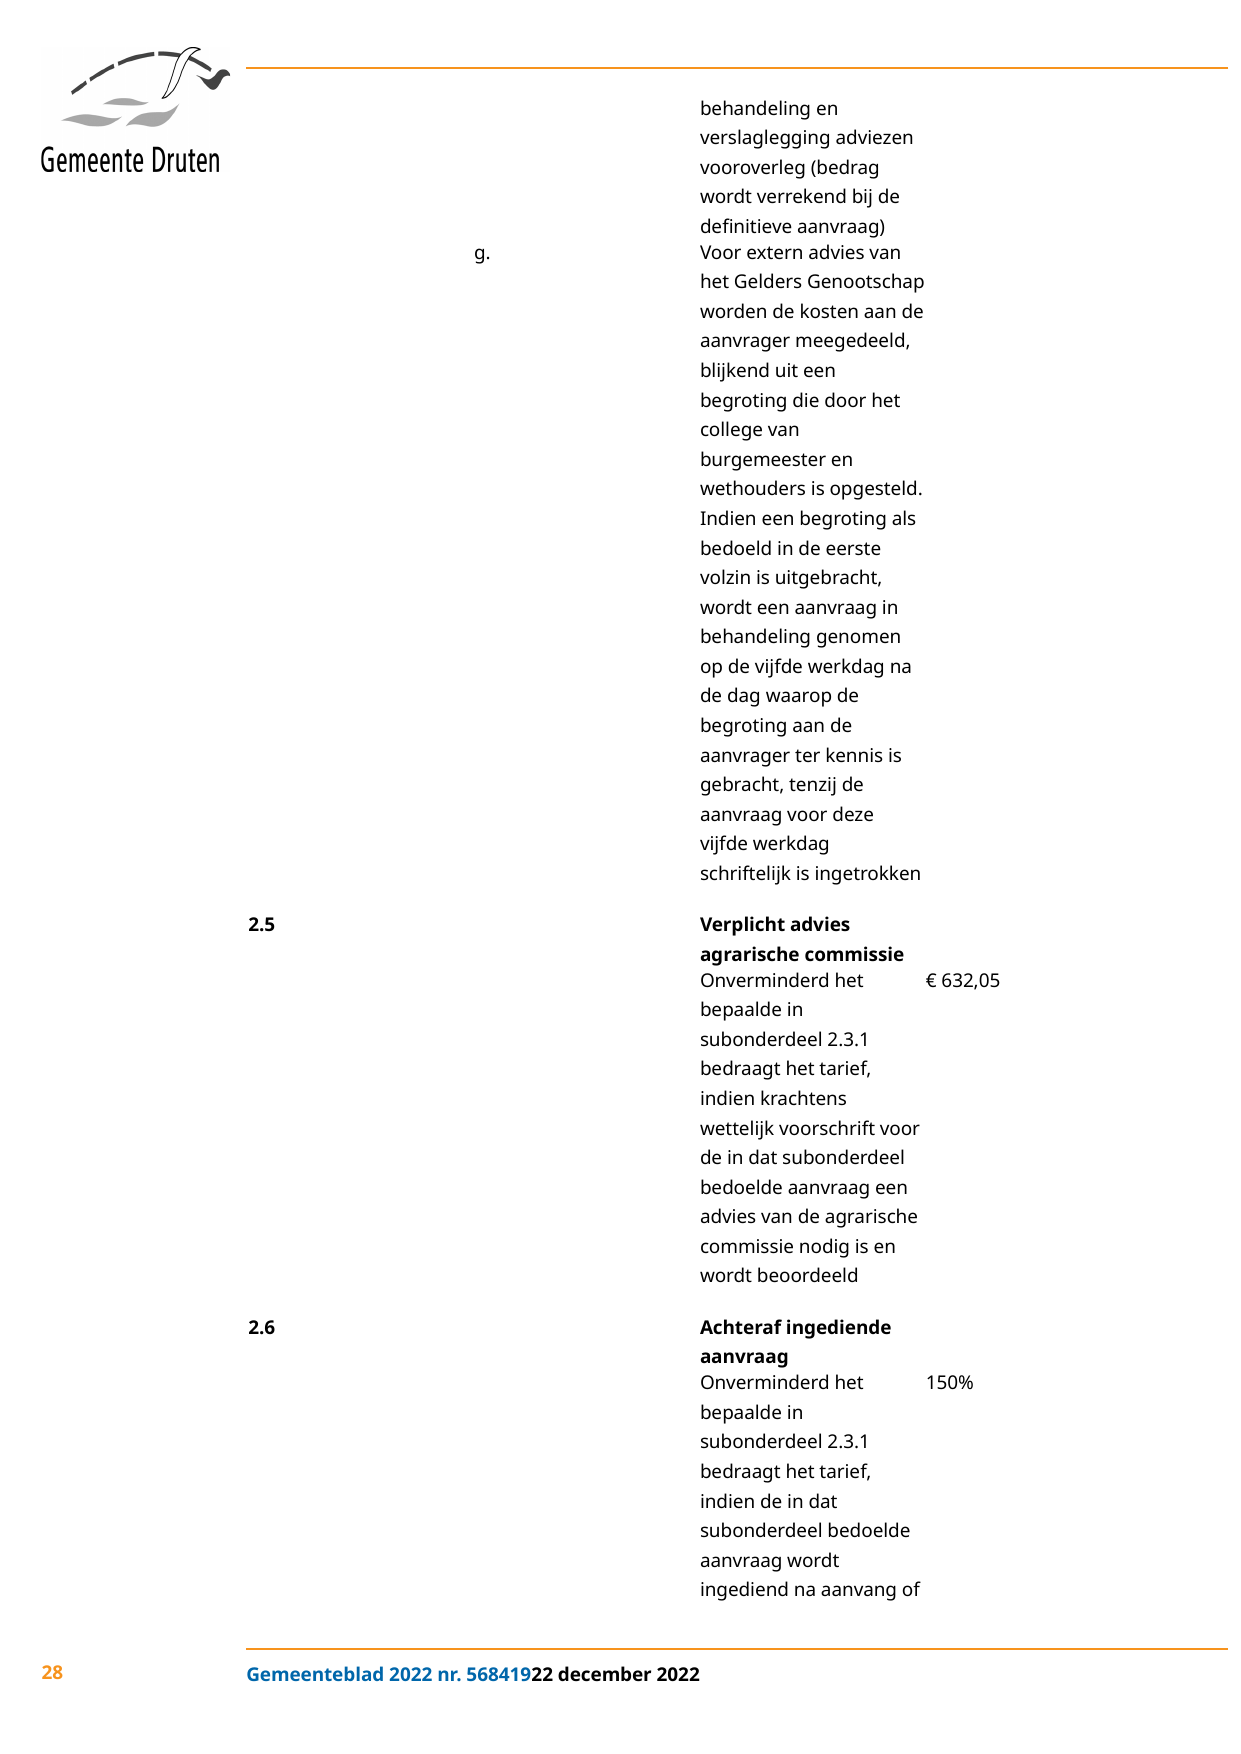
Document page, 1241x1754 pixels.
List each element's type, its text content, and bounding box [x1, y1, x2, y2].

table_cell [926, 239, 1152, 886]
table_cell [926, 1289, 1152, 1314]
table_cell behandeling en verslaglegging adviezen vooroverleg (bedrag wordt verrekend bij de definitieve aanvraag) [700, 95, 926, 239]
table_cell [926, 912, 1152, 967]
table_cell Onverminderd het bepaalde in subonderdeel 2.3.1 bedraagt het tarief, indien krachtens wettelijk voorschrift voor de in dat subonderdeel bedoelde aanvraag een advies van de agrarische commissie nodig is en wordt beoordeeld [700, 967, 926, 1288]
table_cell [248, 886, 474, 912]
table_cell [248, 1370, 474, 1602]
table_cell [926, 95, 1152, 239]
table_cell Achteraf ingediende aanvraag [700, 1314, 926, 1369]
table_cell [474, 912, 700, 967]
table_cell [700, 886, 926, 912]
table_cell [474, 967, 700, 1288]
table_cell Onverminderd het bepaalde in subonderdeel 2.3.1 bedraagt het tarief, indien de in dat subonderdeel bedoelde aanvraag wordt ingediend na aanvang of [700, 1370, 926, 1602]
picture [41, 47, 231, 172]
table_cell [926, 886, 1152, 912]
table_cell [248, 1289, 474, 1314]
table_cell Verplicht advies agrarische commissie [700, 912, 926, 967]
table_cell € 632,05 [926, 967, 1152, 1288]
table_cell 2.6 [248, 1314, 474, 1369]
table_cell [700, 1289, 926, 1314]
table_cell [474, 1314, 700, 1369]
table_cell [248, 95, 474, 239]
table_cell [248, 239, 474, 886]
table_cell [474, 1370, 700, 1602]
table_cell [474, 1289, 700, 1314]
table_cell [926, 1314, 1152, 1369]
table_cell [474, 886, 700, 912]
table_cell [248, 967, 474, 1288]
table_cell 150% [926, 1370, 1152, 1602]
table_cell [474, 95, 700, 239]
table_cell 2.5 [248, 912, 474, 967]
table_cell Voor extern advies van het Gelders Genootschap worden de kosten aan de aanvrager meegedeeld, blijkend uit een begroting die door het college van burgemeester en wethouders is opgesteld. Indien een begroting als bedoeld in de eerste volzin is uitgebracht, wordt een aanvraag in behandeling genomen op de vijfde werkdag na de dag waarop de begroting aan de aanvrager ter kennis is gebracht, tenzij de aanvraag voor deze vijfde werkdag schriftelijk is ingetrokken [700, 239, 926, 886]
table_cell g. [474, 239, 700, 886]
